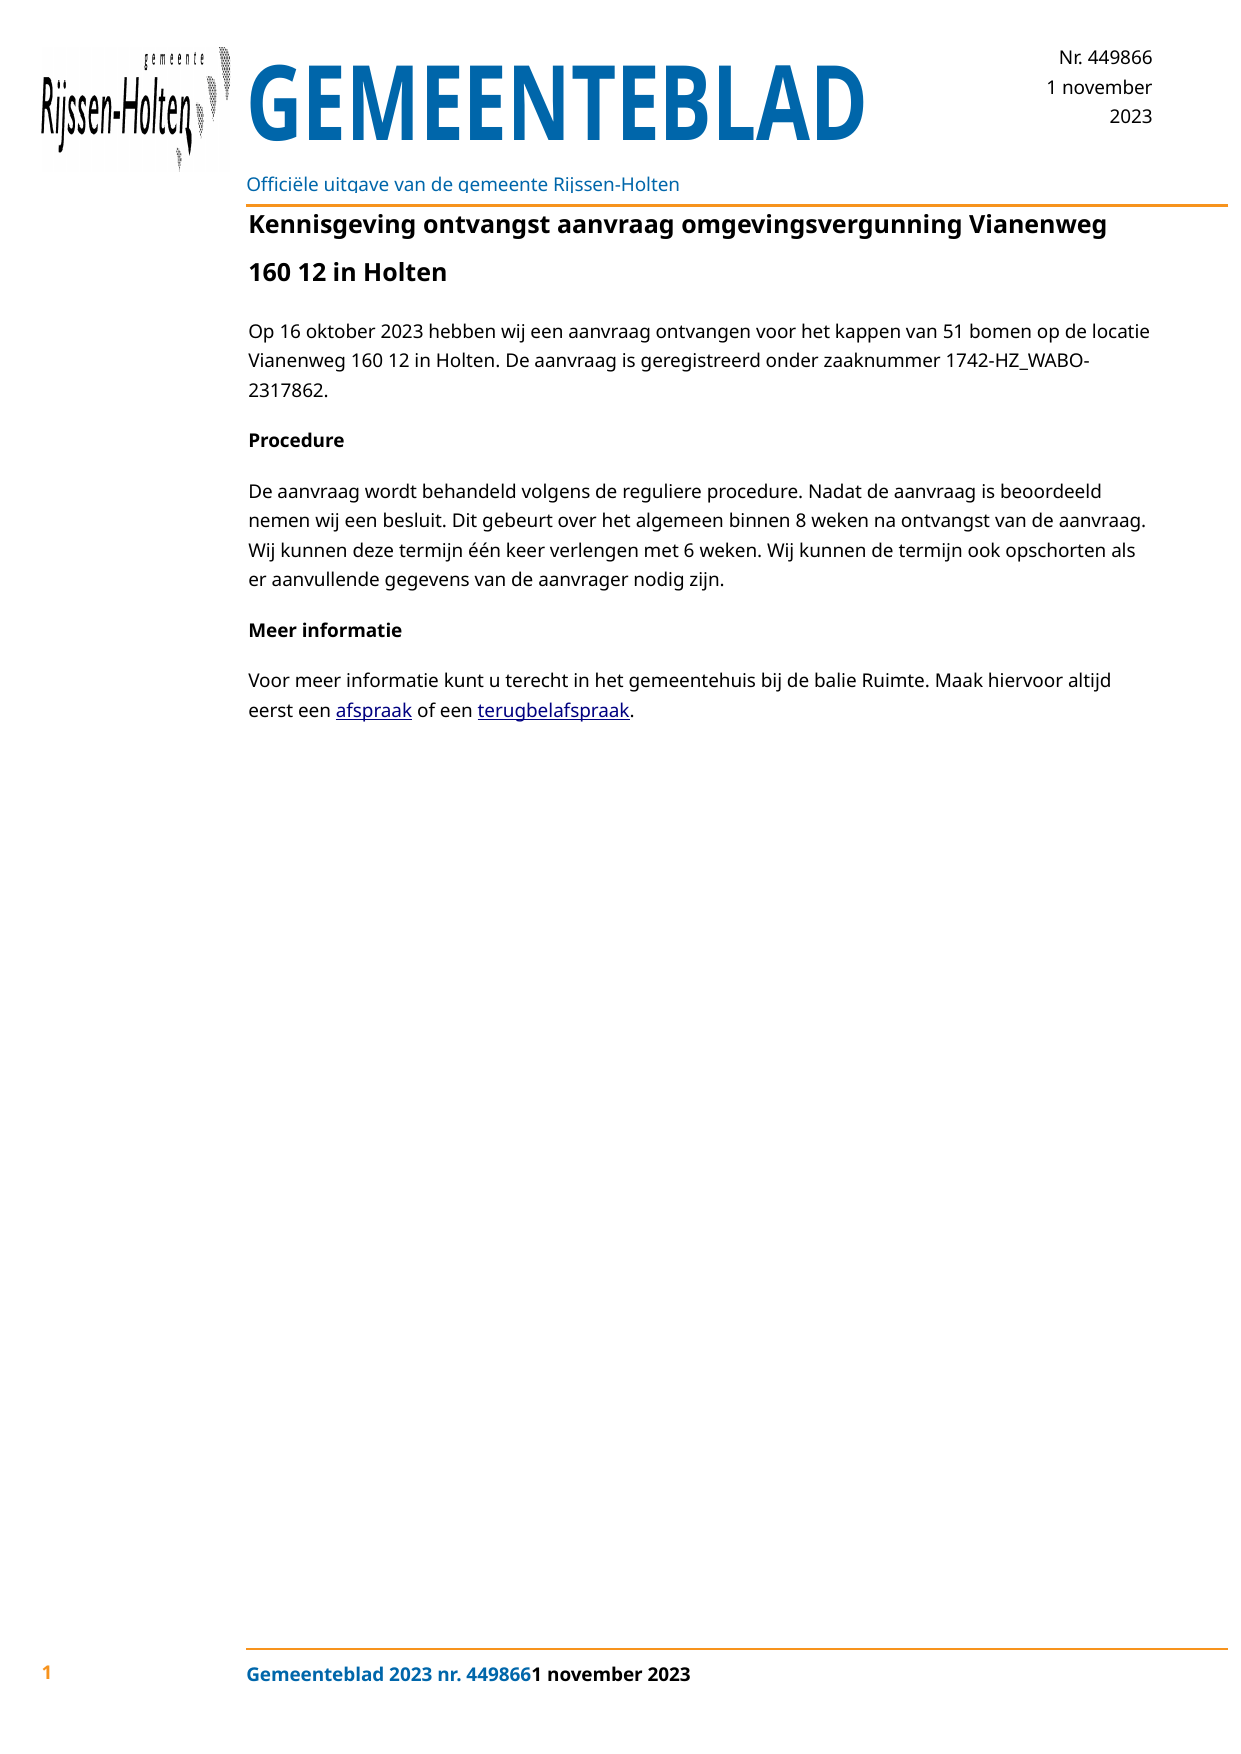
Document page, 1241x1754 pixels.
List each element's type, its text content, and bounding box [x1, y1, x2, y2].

text Meer informatie [248, 617, 1152, 643]
text Kennisgeving ontvangst aanvraag omgevingsvergunning Vianenweg 160 12 in Holten [248, 207, 1152, 288]
text De aanvraag wordt behandeld volgens de reguliere procedure. Nadat de aanvraag is beoordeeld nemen wij een besluit. Dit gebeurt over het algemeen binnen 8 weken na ontvangst van de aanvraag. Wij kunnen deze termijn één keer verlengen met 6 weken. Wij kunnen de termijn ook opschorten als er aanvullende gegevens van de aanvrager nodig zijn. [248, 478, 1152, 592]
text Voor meer informatie kunt u terecht in het gemeentehuis bij de balie Ruimte. Maak hiervoor altijd eerst een afspraak of een terugbelafspraak. [248, 667, 1152, 723]
text Procedure [248, 427, 1152, 453]
text Op 16 oktober 2023 hebben wij een aanvraag ontvangen voor het kappen van 51 bomen op de locatie Vianenweg 160 12 in Holten. De aanvraag is geregistreerd onder zaaknummer 1742-HZ_WABO-2317862. [248, 318, 1152, 403]
picture [41, 47, 231, 172]
